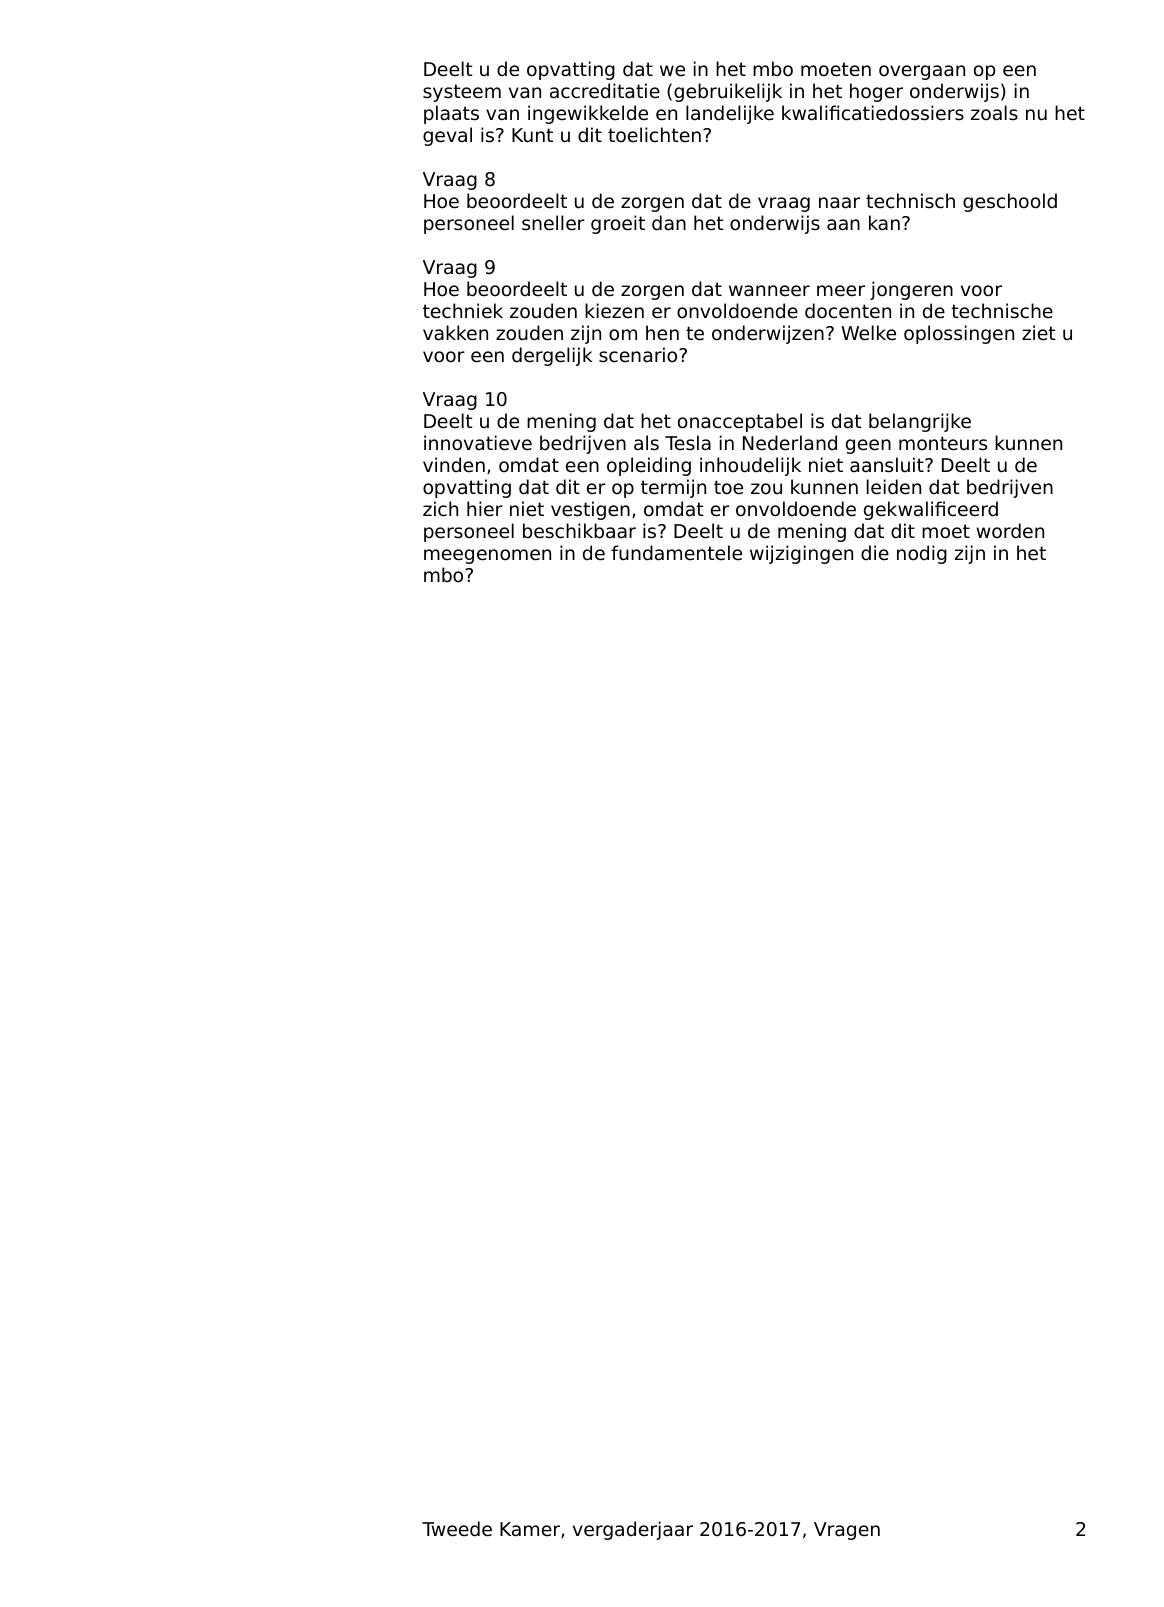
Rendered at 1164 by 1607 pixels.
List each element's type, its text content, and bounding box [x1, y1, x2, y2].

text Vraag 10 [422, 389, 1087, 411]
text Vraag 9 [422, 257, 1087, 279]
text Hoe beoordeelt u de zorgen dat wanneer meer jongeren voor techniek zouden kiezen er onvoldoende docenten in de technische vakken zouden zijn om hen te onderwijzen? Welke oplossingen ziet u voor een dergelijk scenario? [422, 279, 1087, 367]
text Vraag 8 [422, 169, 1087, 191]
text Deelt u de mening dat het onacceptabel is dat belangrijke innovatieve bedrijven als Tesla in Nederland geen monteurs kunnen vinden, omdat een opleiding inhoudelijk niet aansluit? Deelt u de opvatting dat dit er op termijn toe zou kunnen leiden dat bedrijven zich hier niet vestigen, omdat er onvoldoende gekwalificeerd personeel beschikbaar is? Deelt u de mening dat dit moet worden meegenomen in de fundamentele wijzigingen die nodig zijn in het mbo? [422, 411, 1087, 587]
text Hoe beoordeelt u de zorgen dat de vraag naar technisch geschoold personeel sneller groeit dan het onderwijs aan kan? [422, 191, 1087, 235]
text Deelt u de opvatting dat we in het mbo moeten overgaan op een systeem van accreditatie (gebruikelijk in het hoger onderwijs) in plaats van ingewikkelde en landelijke kwalificatiedossiers zoals nu het geval is? Kunt u dit toelichten? [422, 59, 1087, 147]
